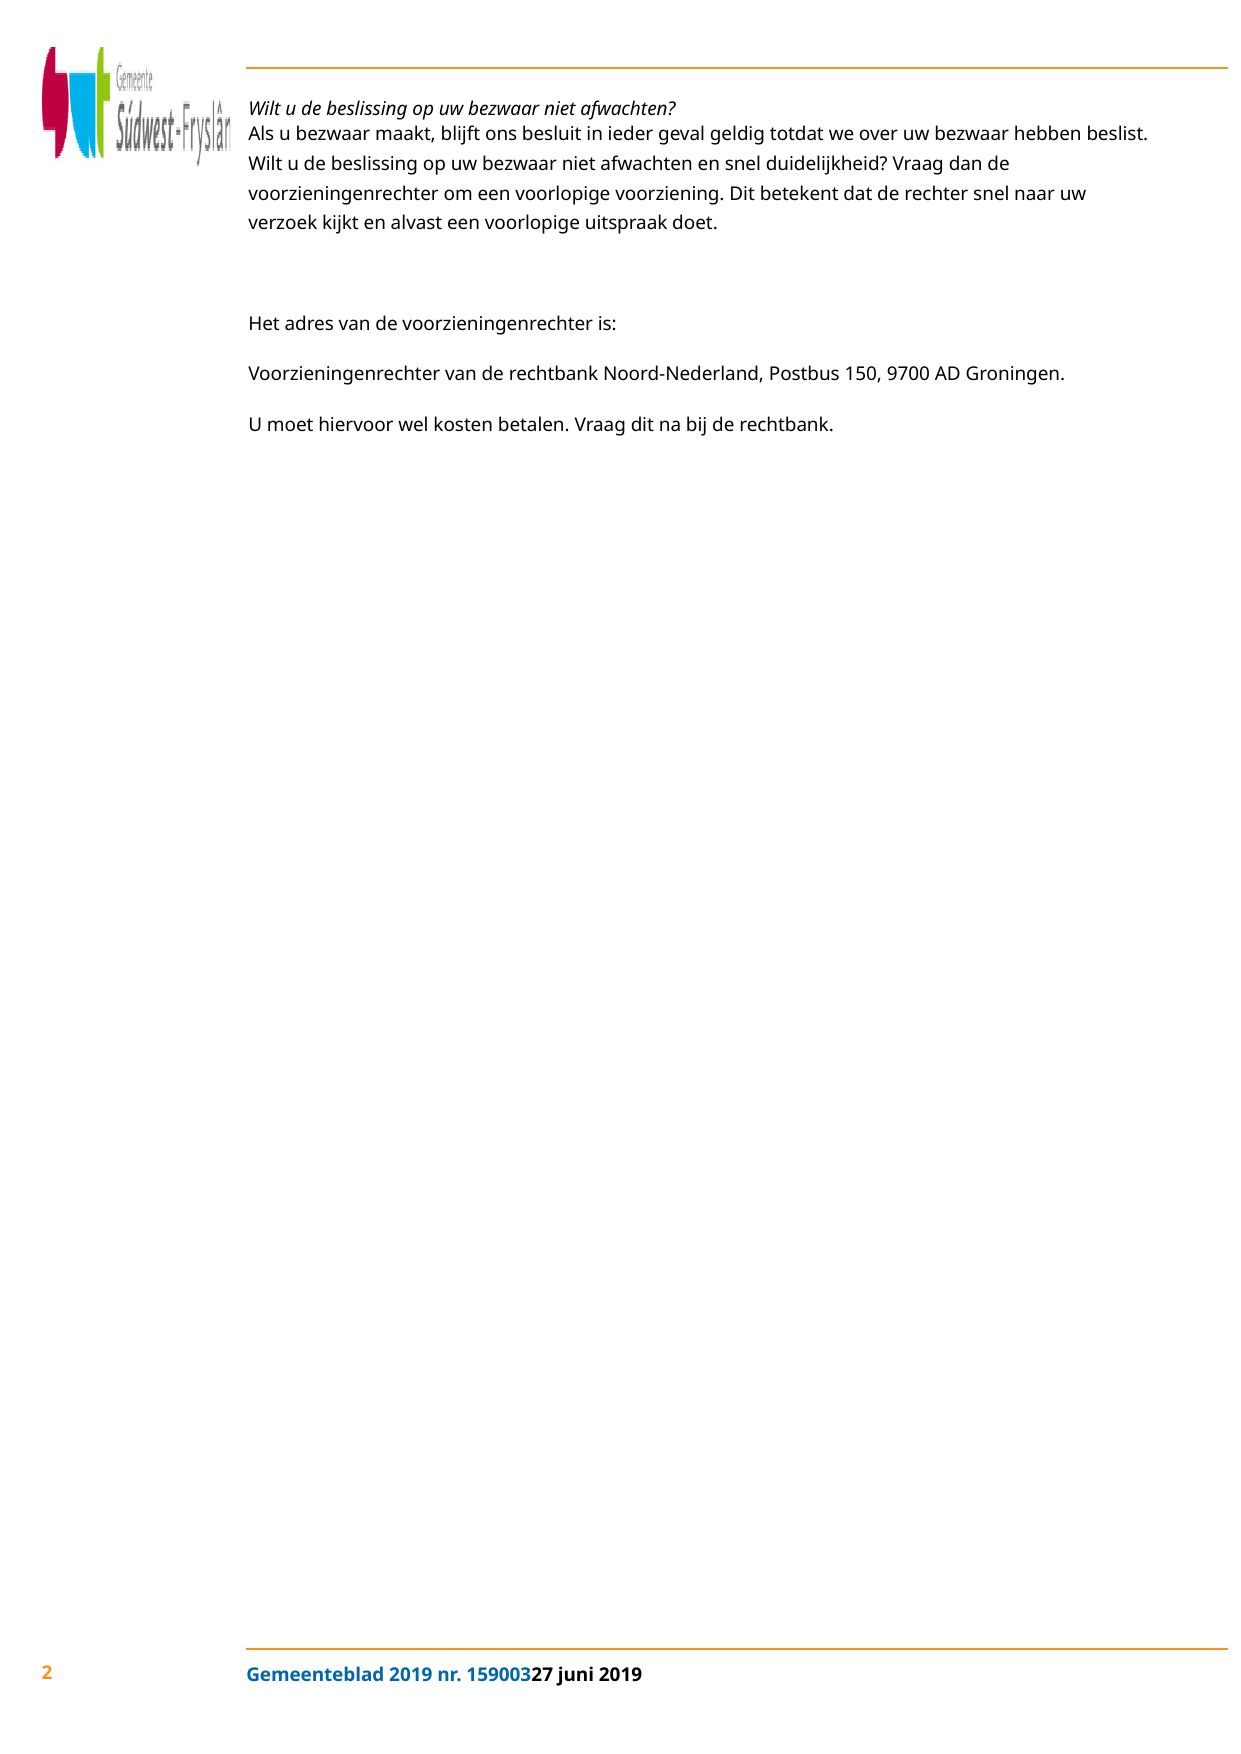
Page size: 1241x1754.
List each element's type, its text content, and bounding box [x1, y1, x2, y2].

text Wilt u de beslissing op uw bezwaar niet afwachten? [248, 95, 1152, 121]
text Voorzieningenrechter van de rechtbank Noord-Nederland, Postbus 150, 9700 AD Groningen. [248, 361, 1152, 386]
text Als u bezwaar maakt, blijft ons besluit in ieder geval geldig totdat we over uw bezwaar hebben beslist. Wilt u de beslissing op uw bezwaar niet afwachten en snel duidelijkheid? Vraag dan de voorzieningenrechter om een voorlopige voorziening. Dit betekent dat de rechter snel naar uw verzoek kijkt en alvast een voorlopige uitspraak doet. [248, 121, 1152, 235]
picture [41, 47, 231, 172]
text Het adres van de voorzieningenrechter is: [248, 310, 1152, 336]
text U moet hiervoor wel kosten betalen. Vraag dit na bij de rechtbank. [248, 411, 1152, 437]
